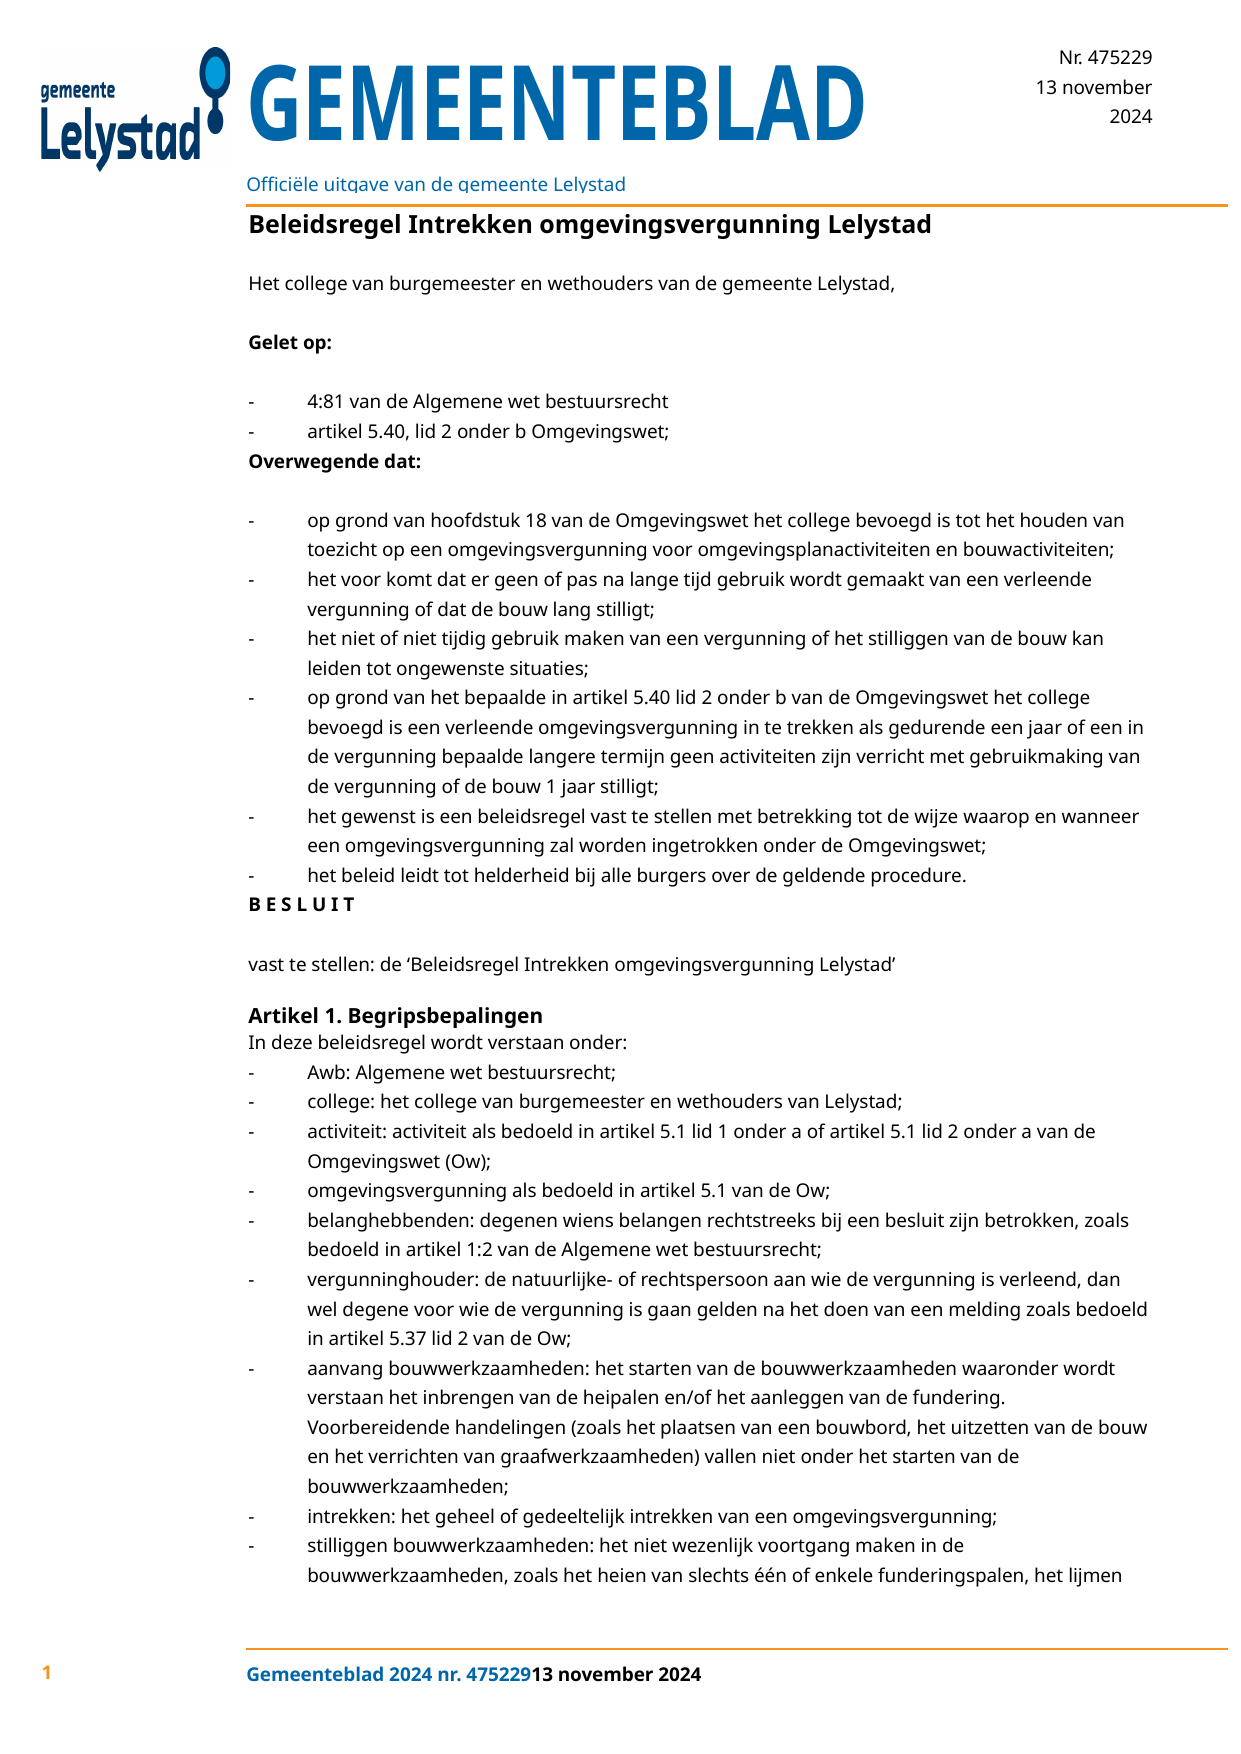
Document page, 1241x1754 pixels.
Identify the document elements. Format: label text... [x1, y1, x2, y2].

picture [41, 47, 231, 172]
list op grond van hoofdstuk 18 van de Omgevingswet het college bevoegd is tot het houden van toezicht op een omgevingsvergunning voor omgevingsplanactiviteiten en bouwactiviteiten; [248, 507, 1152, 562]
text Overwegende dat: [248, 448, 1152, 473]
list college: het college van burgemeester en wethouders van Lelystad; [248, 1089, 1152, 1114]
list artikel 5.40, lid 2 onder b Omgevingswet; [248, 418, 1152, 444]
text B E S L U I T [248, 892, 1152, 917]
list 4:81 van de Algemene wet bestuursrecht [248, 389, 1152, 414]
list belanghebbenden: degenen wiens belangen rechtstreeks bij een besluit zijn betrokken, zoals bedoeld in artikel 1:2 van de Algemene wet bestuursrecht; [248, 1207, 1152, 1262]
text vast te stellen: de ‘Beleidsregel Intrekken omgevingsvergunning Lelystad’ [248, 951, 1152, 976]
text Gelet op: [248, 329, 1152, 355]
list op grond van het bepaalde in artikel 5.40 lid 2 onder b van de Omgevingswet het college bevoegd is een verleende omgevingsvergunning in te trekken als gedurende een jaar of een in de vergunning bepaalde langere termijn geen activiteiten zijn verricht met gebruikmaking van de vergunning of de bouw 1 jaar stilligt; [248, 684, 1152, 799]
list omgevingsvergunning als bedoeld in artikel 5.1 van de Ow; [248, 1177, 1152, 1203]
list Awb: Algemene wet bestuursrecht; [248, 1059, 1152, 1085]
list het niet of niet tijdig gebruik maken van een vergunning of het stilliggen van de bouw kan leiden tot ongewenste situaties; [248, 625, 1152, 681]
list vergunninghouder: de natuurlijke- of rechtspersoon aan wie de vergunning is verleend, dan wel degene voor wie de vergunning is gaan gelden na het doen van een melding zoals bedoeld in artikel 5.37 lid 2 van de Ow; [248, 1266, 1152, 1351]
list stilliggen bouwwerkzaamheden: het niet wezenlijk voortgang maken in de bouwwerkzaamheden, zoals het heien van slechts één of enkele funderingspalen, het lijmen [248, 1532, 1152, 1588]
list het voor komt dat er geen of pas na lange tijd gebruik wordt gemaakt van een verleende vergunning of dat de bouw lang stilligt; [248, 566, 1152, 621]
text Artikel 1. Begripsbepalingen [248, 1001, 1152, 1029]
list het beleid leidt tot helderheid bij alle burgers over de geldende procedure. [248, 862, 1152, 888]
list aanvang bouwwerkzaamheden: het starten van de bouwwerkzaamheden waaronder wordt verstaan het inbrengen van de heipalen en/of het aanleggen van de fundering. Voorbereidende handelingen (zoals het plaatsen van een bouwbord, het uitzetten van de bouw en het verrichten van graafwerkzaamheden) vallen niet onder het starten van de bouwwerkzaamheden; [248, 1355, 1152, 1499]
list intrekken: het geheel of gedeeltelijk intrekken van een omgevingsvergunning; [248, 1503, 1152, 1529]
text Beleidsregel Intrekken omgevingsvergunning Lelystad [248, 207, 1152, 241]
list het gewenst is een beleidsregel vast te stellen met betrekking tot de wijze waarop en wanneer een omgevingsvergunning zal worden ingetrokken onder de Omgevingswet; [248, 803, 1152, 858]
text Het college van burgemeester en wethouders van de gemeente Lelystad, [248, 270, 1152, 296]
text In deze beleidsregel wordt verstaan onder: [248, 1029, 1152, 1055]
list activiteit: activiteit als bedoeld in artikel 5.1 lid 1 onder a of artikel 5.1 lid 2 onder a van de Omgevingswet (Ow); [248, 1118, 1152, 1174]
